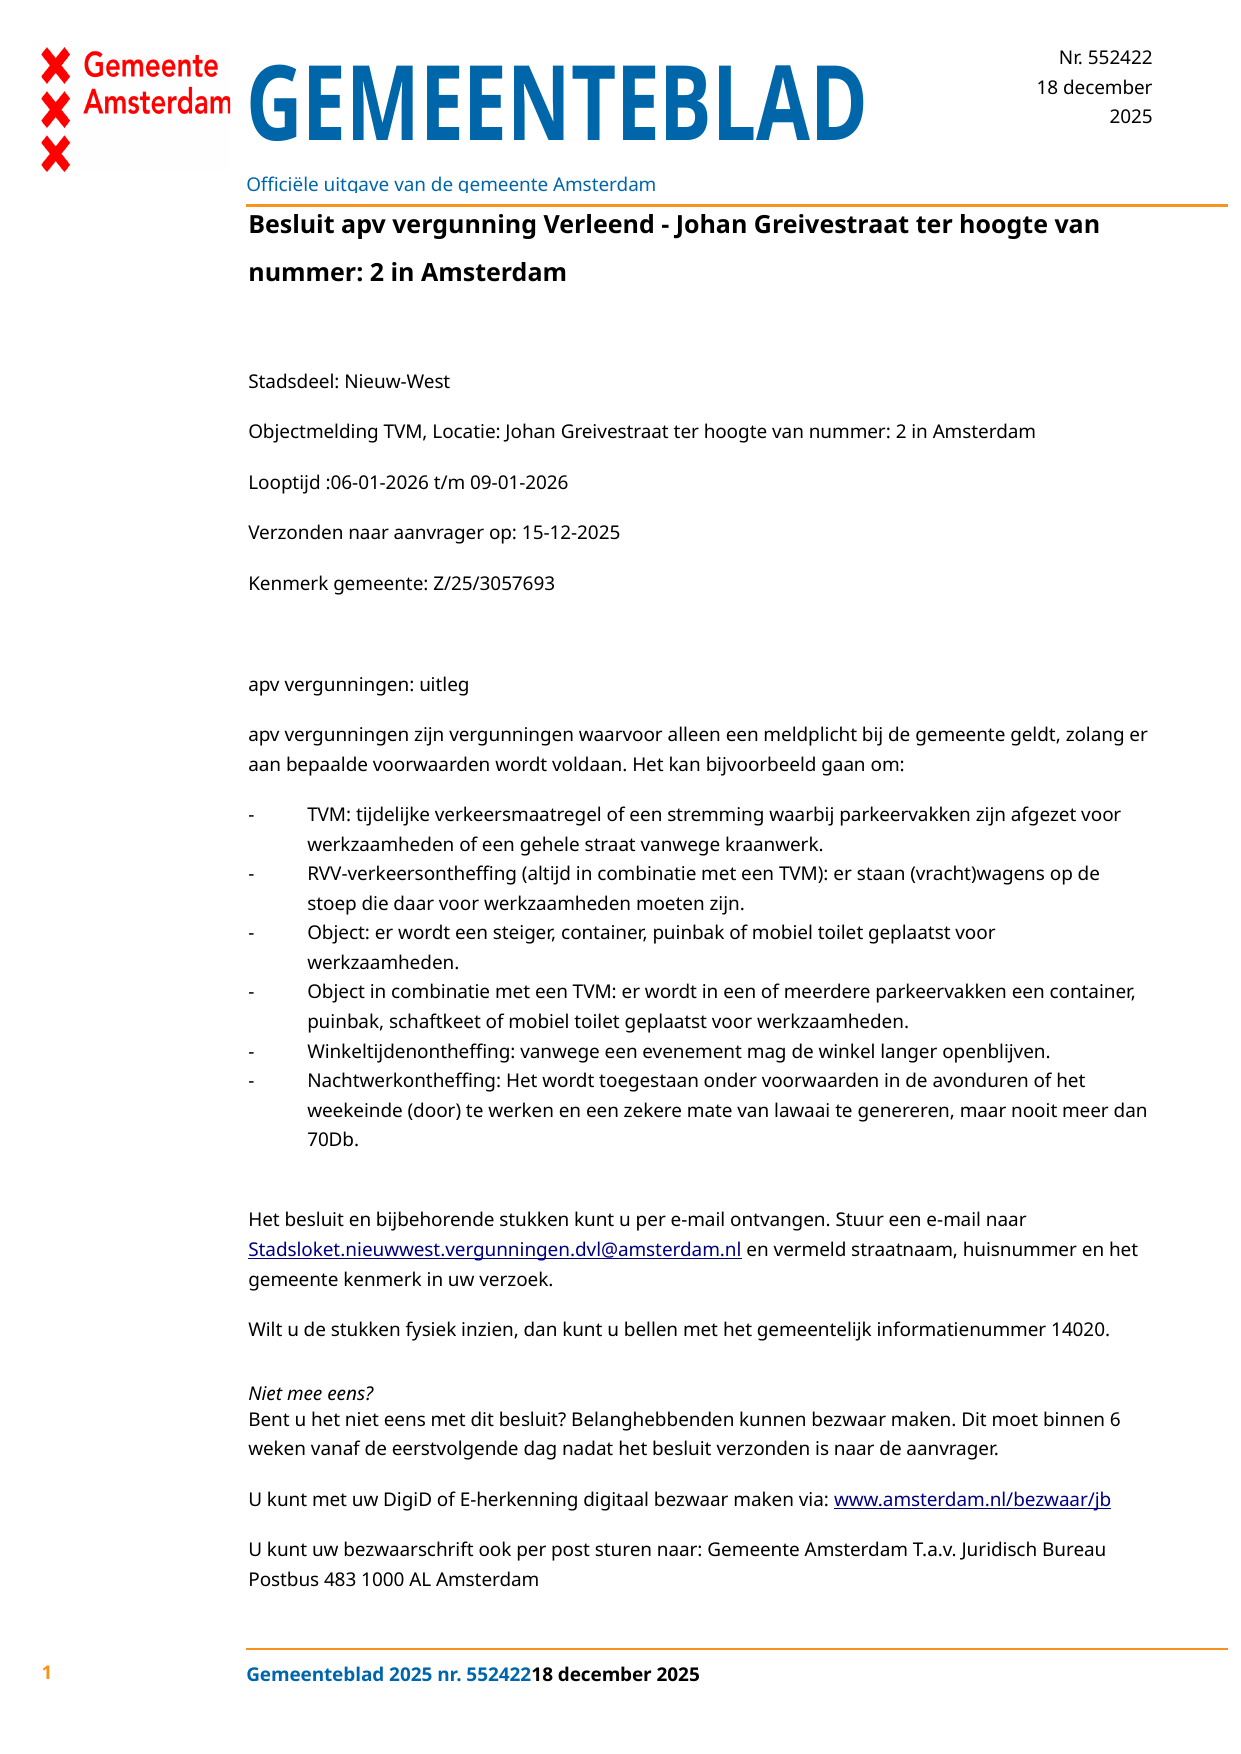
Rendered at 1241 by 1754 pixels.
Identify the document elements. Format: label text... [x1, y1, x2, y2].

list Nachtwerkontheffing: Het wordt toegestaan onder voorwaarden in de avonduren of het weekeinde (door) te werken en een zekere mate van lawaai te genereren, maar nooit meer dan 70Db. [248, 1067, 1152, 1152]
text Kenmerk gemeente: Z/25/3057693 [248, 570, 1152, 596]
list Winkeltijdenontheffing: vanwege een evenement mag de winkel langer openblijven. [248, 1038, 1152, 1064]
text Looptijd :06-01-2026 t/m 09-01-2026 [248, 469, 1152, 495]
text U kunt uw bezwaarschrift ook per post sturen naar: Gemeente Amsterdam T.a.v. Juridisch Bureau Postbus 483 1000 AL Amsterdam [248, 1536, 1152, 1592]
text apv vergunningen zijn vergunningen waarvoor alleen een meldplicht bij de gemeente geldt, zolang er aan bepaalde voorwaarden wordt voldaan. Het kan bijvoorbeeld gaan om: [248, 721, 1152, 777]
text Stadsdeel: Nieuw-West [248, 368, 1152, 394]
text Het besluit en bijbehorende stukken kunt u per e-mail ontvangen. Stuur een e-mail naar Stadsloket.nieuwwest.vergunningen.dvl@amsterdam.nl en vermeld straatnaam, huisnummer en het gemeente kenmerk in uw verzoek. [248, 1207, 1152, 1292]
text U kunt met uw DigiD of E-herkenning digitaal bezwaar maken via: www.amsterdam.nl/bezwaar/jb [248, 1486, 1152, 1512]
text Niet mee eens? [248, 1380, 1152, 1406]
list Object in combinatie met een TVM: er wordt in een of meerdere parkeervakken een container, puinbak, schaftkeet of mobiel toilet geplaatst voor werkzaamheden. [248, 979, 1152, 1034]
text Bent u het niet eens met dit besluit? Belanghebbenden kunnen bezwaar maken. Dit moet binnen 6 weken vanaf de eerstvolgende dag nadat het besluit verzonden is naar de aanvrager. [248, 1406, 1152, 1461]
picture [41, 47, 231, 172]
text Objectmelding TVM, Locatie: Johan Greivestraat ter hoogte van nummer: 2 in Amsterdam [248, 419, 1152, 444]
list Object: er wordt een steiger, container, puinbak of mobiel toilet geplaatst voor werkzaamheden. [248, 919, 1152, 975]
text apv vergunningen: uitleg [248, 671, 1152, 697]
list RVV-verkeersontheffing (altijd in combinatie met een TVM): er staan (vracht)wagens op de stoep die daar voor werkzaamheden moeten zijn. [248, 860, 1152, 916]
text Verzonden naar aanvrager op: 15-12-2025 [248, 519, 1152, 545]
list TVM: tijdelijke verkeersmaatregel of een stremming waarbij parkeervakken zijn afgezet voor werkzaamheden of een gehele straat vanwege kraanwerk. [248, 801, 1152, 857]
text Wilt u de stukken fysiek inzien, dan kunt u bellen met het gemeentelijk informatienummer 14020. [248, 1316, 1152, 1342]
text Besluit apv vergunning Verleend - Johan Greivestraat ter hoogte van nummer: 2 in Amsterdam [248, 207, 1152, 288]
